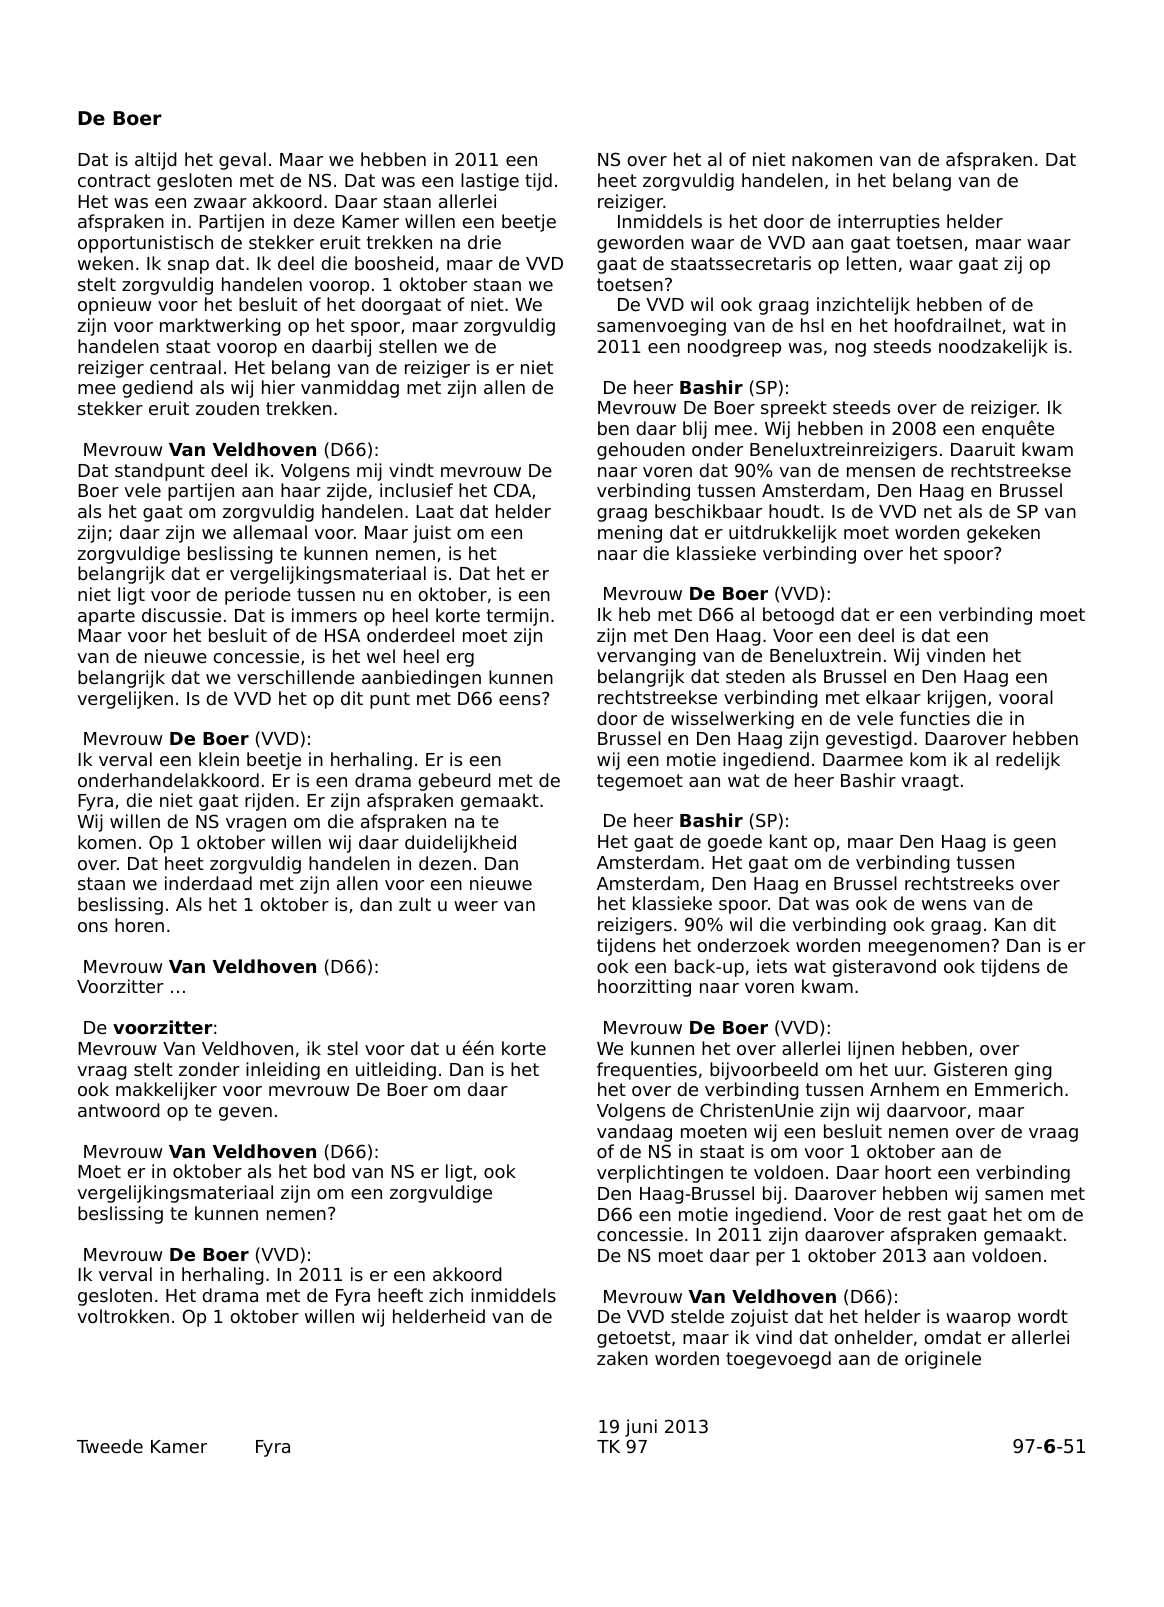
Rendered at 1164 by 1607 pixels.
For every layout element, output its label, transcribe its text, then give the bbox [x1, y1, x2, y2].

text Moet er in oktober als het bod van NS er ligt, ook vergelijkingsmateriaal zijn om een zorgvuldige beslissing te kunnen nemen? [77, 1162, 567, 1224]
text Voorzitter … [77, 977, 567, 998]
text Het gaat de goede kant op, maar Den Haag is geen Amsterdam. Het gaat om de verbinding tussen Amsterdam, Den Haag en Brussel rechtstreeks over het klassieke spoor. Dat was ook de wens van de reizigers. 90% wil die verbinding ook graag. Kan dit tijdens het onderzoek worden meegenomen? Dan is er ook een back-up, iets wat gisteravond ook tijdens de hoorzitting naar voren kwam. [596, 832, 1087, 998]
text Ik verval in herhaling. In 2011 is er een akkoord gesloten. Het drama met de Fyra heeft zich inmiddels voltrokken. Op 1 oktober willen wij helderheid van de [77, 1265, 567, 1327]
text Inmiddels is het door de interrupties helder geworden waar de VVD aan gaat toetsen, maar waar gaat de staatssecretaris op letten, waar gaat zij op toetsen? [596, 212, 1087, 295]
text NS over het al of niet nakomen van de afspraken. Dat heet zorgvuldig handelen, in het belang van de reiziger. [596, 150, 1087, 212]
text Mevrouw Van Veldhoven (D66): [596, 1287, 1087, 1307]
text De voorzitter: [77, 1018, 567, 1039]
text We kunnen het over allerlei lijnen hebben, over frequenties, bijvoorbeeld om het uur. Gisteren ging het over de verbinding tussen Arnhem en Emmerich. Volgens de ChristenUnie zijn wij daarvoor, maar vandaag moeten wij een besluit nemen over de vraag of de NS in staat is om voor 1 oktober aan de verplichtingen te voldoen. Daar hoort een verbinding Den Haag-Brussel bij. Daarover hebben wij samen met D66 een motie ingediend. Voor de rest gaat het om de concessie. In 2011 zijn daarover afspraken gemaakt. De NS moet daar per 1 oktober 2013 aan voldoen. [596, 1039, 1087, 1267]
text Dat standpunt deel ik. Volgens mij vindt mevrouw De Boer vele partijen aan haar zijde, inclusief het CDA, als het gaat om zorgvuldig handelen. Laat dat helder zijn; daar zijn we allemaal voor. Maar juist om een zorgvuldige beslissing te kunnen nemen, is het belangrijk dat er vergelijkingsmateriaal is. Dat het er niet ligt voor de periode tussen nu en oktober, is een aparte discussie. Dat is immers op heel korte termijn. Maar voor het besluit of de HSA onderdeel moet zijn van de nieuwe concessie, is het wel heel erg belangrijk dat we verschillende aanbiedingen kunnen vergelijken. Is de VVD het op dit punt met D66 eens? [77, 460, 567, 709]
text Mevrouw De Boer (VVD): [77, 729, 567, 750]
text Ik verval een klein beetje in herhaling. Er is een onderhandelakkoord. Er is een drama gebeurd met de Fyra, die niet gaat rijden. Er zijn afspraken gemaakt. Wij willen de NS vragen om die afspraken na te komen. Op 1 oktober willen wij daar duidelijkheid over. Dat heet zorgvuldig handelen in dezen. Dan staan we inderdaad met zijn allen voor een nieuwe beslissing. Als het 1 oktober is, dan zult u weer van ons horen. [77, 750, 567, 936]
text Mevrouw Van Veldhoven (D66): [77, 956, 567, 977]
text Ik heb met D66 al betoogd dat er een verbinding moet zijn met Den Haag. Voor een deel is dat een vervanging van de Beneluxtrein. Wij vinden het belangrijk dat steden als Brussel en Den Haag een rechtstreekse verbinding met elkaar krijgen, vooral door de wisselwerking en de vele functies die in Brussel en Den Haag zijn gevestigd. Daarover hebben wij een motie ingediend. Daarmee kom ik al redelijk tegemoet aan wat de heer Bashir vraagt. [596, 605, 1087, 791]
text Mevrouw Van Veldhoven (D66): [77, 1142, 567, 1162]
text Mevrouw De Boer (VVD): [77, 1244, 567, 1265]
text Mevrouw Van Veldhoven, ik stel voor dat u één korte vraag stelt zonder inleiding en uitleiding. Dan is het ook makkelijker voor mevrouw De Boer om daar antwoord op te geven. [77, 1039, 567, 1122]
text Mevrouw De Boer (VVD): [596, 584, 1087, 605]
text Dat is altijd het geval. Maar we hebben in 2011 een contract gesloten met de NS. Dat was een lastige tijd. Het was een zwaar akkoord. Daar staan allerlei afspraken in. Partijen in deze Kamer willen een beetje opportunistisch de stekker eruit trekken na drie weken. Ik snap dat. Ik deel die boosheid, maar de VVD stelt zorgvuldig handelen voorop. 1 oktober staan we opnieuw voor het besluit of het doorgaat of niet. We zijn voor marktwerking op het spoor, maar zorgvuldig handelen staat voorop en daarbij stellen we de reiziger centraal. Het belang van de reiziger is er niet mee gediend als wij hier vanmiddag met zijn allen de stekker eruit zouden trekken. [77, 150, 567, 420]
text Mevrouw De Boer (VVD): [596, 1018, 1087, 1039]
text Mevrouw De Boer spreekt steeds over de reiziger. Ik ben daar blij mee. Wij hebben in 2008 een enquête gehouden onder Beneluxtreinreizigers. Daaruit kwam naar voren dat 90% van de mensen de rechtstreekse verbinding tussen Amsterdam, Den Haag en Brussel graag beschikbaar houdt. Is de VVD net als de SP van mening dat er uitdrukkelijk moet worden gekeken naar die klassieke verbinding over het spoor? [596, 398, 1087, 564]
text De heer Bashir (SP): [596, 811, 1087, 832]
text De heer Bashir (SP): [596, 377, 1087, 398]
text De VVD stelde zojuist dat het helder is waarop wordt getoetst, maar ik vind dat onhelder, omdat er allerlei zaken worden toegevoegd aan de originele [596, 1307, 1087, 1369]
text De VVD wil ook graag inzichtelijk hebben of de samenvoeging van de hsl en het hoofdrailnet, wat in 2011 een noodgreep was, nog steeds noodzakelijk is. [596, 295, 1087, 357]
text Mevrouw Van Veldhoven (D66): [77, 440, 567, 460]
